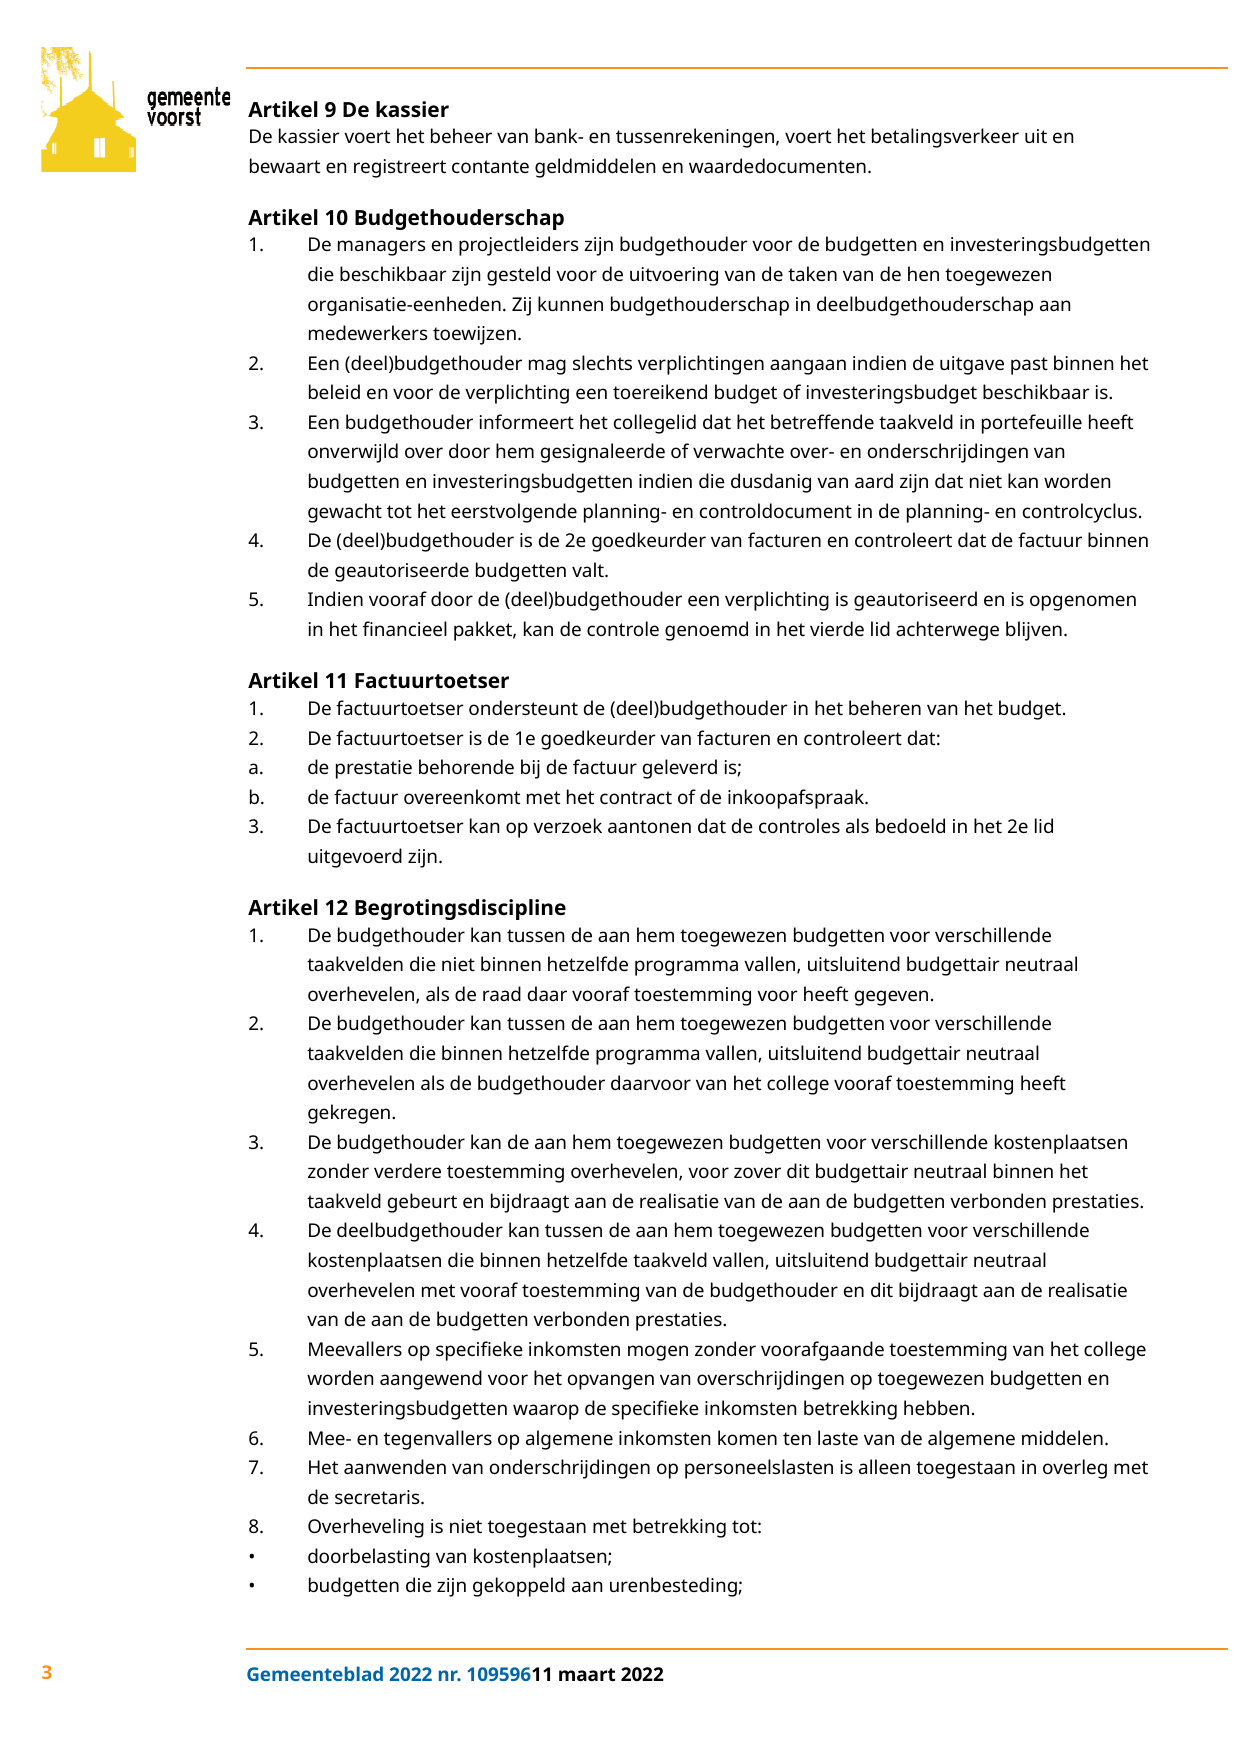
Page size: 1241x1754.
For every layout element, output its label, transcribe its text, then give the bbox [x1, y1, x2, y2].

list Het aanwenden van onderschrijdingen op personeelslasten is alleen toegestaan in overleg met de secretaris. [248, 1454, 1152, 1510]
list doorbelasting van kostenplaatsen; [248, 1543, 1152, 1569]
list de factuur overeenkomt met het contract of de inkoopafspraak. [248, 784, 1152, 809]
list Overheveling is niet toegestaan met betrekking tot: [248, 1513, 1152, 1539]
list de prestatie behorende bij de factuur geleverd is; [248, 754, 1152, 780]
list De factuurtoetser ondersteunt de (deel)budgethouder in het beheren van het budget. [248, 695, 1152, 721]
text Artikel 9 De kassier [248, 95, 1152, 123]
list De factuurtoetser kan op verzoek aantonen dat de controles als bedoeld in het 2e lid uitgevoerd zijn. [248, 813, 1152, 869]
list De budgethouder kan de aan hem toegewezen budgetten voor verschillende kostenplaatsen zonder verdere toestemming overhevelen, voor zover dit budgettair neutraal binnen het taakveld gebeurt en bijdraagt aan de realisatie van de aan de budgetten verbonden prestaties. [248, 1129, 1152, 1214]
text Artikel 12 Begrotingsdiscipline [248, 893, 1152, 922]
list De factuurtoetser is de 1e goedkeurder van facturen en controleert dat: [248, 725, 1152, 750]
text De kassier voert het beheer van bank- en tussenrekeningen, voert het betalingsverkeer uit en bewaart en registreert contante geldmiddelen en waardedocumenten. [248, 123, 1152, 178]
picture [41, 47, 231, 172]
list Meevallers op specifieke inkomsten mogen zonder voorafgaande toestemming van het college worden aangewend voor het opvangen van overschrijdingen op toegewezen budgetten en investeringsbudgetten waarop de specifieke inkomsten betrekking hebben. [248, 1336, 1152, 1421]
list Een (deel)budgethouder mag slechts verplichtingen aangaan indien de uitgave past binnen het beleid en voor de verplichting een toereikend budget of investeringsbudget beschikbaar is. [248, 350, 1152, 405]
text Artikel 10 Budgethouderschap [248, 203, 1152, 232]
list De deelbudgethouder kan tussen de aan hem toegewezen budgetten voor verschillende kostenplaatsen die binnen hetzelfde taakveld vallen, uitsluitend budgettair neutraal overhevelen met vooraf toestemming van de budgethouder en dit bijdraagt aan de realisatie van de aan de budgetten verbonden prestaties. [248, 1218, 1152, 1332]
list De budgethouder kan tussen de aan hem toegewezen budgetten voor verschillende taakvelden die niet binnen hetzelfde programma vallen, uitsluitend budgettair neutraal overhevelen, als de raad daar vooraf toestemming voor heeft gegeven. [248, 922, 1152, 1007]
list budgetten die zijn gekoppeld aan urenbesteding; [248, 1573, 1152, 1598]
list De (deel)budgethouder is de 2e goedkeurder van facturen en controleert dat de factuur binnen de geautoriseerde budgetten valt. [248, 527, 1152, 583]
list De managers en projectleiders zijn budgethouder voor de budgetten en investeringsbudgetten die beschikbaar zijn gesteld voor de uitvoering van de taken van de hen toegewezen organisatie-eenheden. Zij kunnen budgethouderschap in deelbudgethouderschap aan medewerkers toewijzen. [248, 232, 1152, 346]
list De budgethouder kan tussen de aan hem toegewezen budgetten voor verschillende taakvelden die binnen hetzelfde programma vallen, uitsluitend budgettair neutraal overhevelen als de budgethouder daarvoor van het college vooraf toestemming heeft gekregen. [248, 1011, 1152, 1125]
list Een budgethouder informeert het collegelid dat het betreffende taakveld in portefeuille heeft onverwijld over door hem gesignaleerde of verwachte over- en onderschrijdingen van budgetten en investeringsbudgetten indien die dusdanig van aard zijn dat niet kan worden gewacht tot het eerstvolgende planning- en controldocument in de planning- en controlcyclus. [248, 409, 1152, 524]
list Mee- en tegenvallers op algemene inkomsten komen ten laste van de algemene middelen. [248, 1425, 1152, 1451]
list Indien vooraf door de (deel)budgethouder een verplichting is geautoriseerd en is opgenomen in het financieel pakket, kan de controle genoemd in het vierde lid achterwege blijven. [248, 587, 1152, 642]
text Artikel 11 Factuurtoetser [248, 667, 1152, 695]
